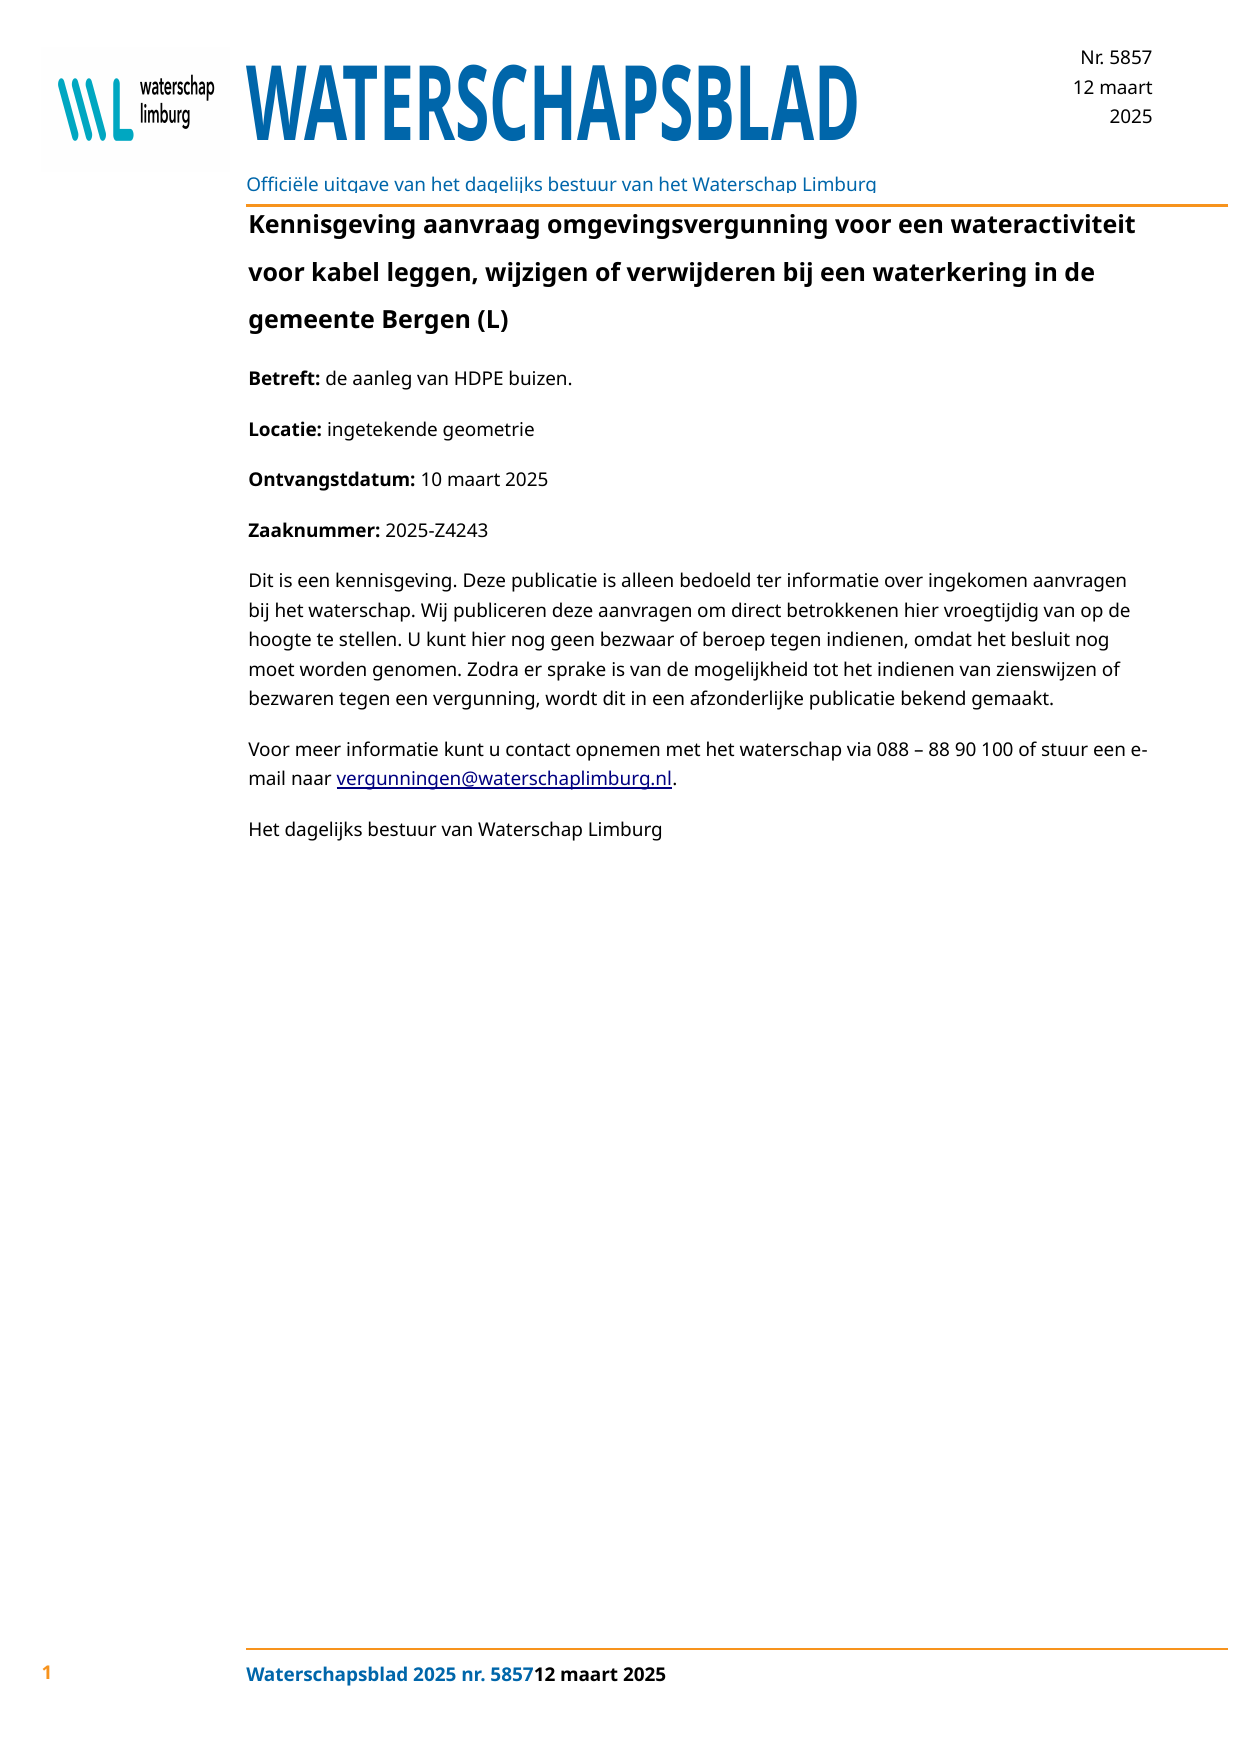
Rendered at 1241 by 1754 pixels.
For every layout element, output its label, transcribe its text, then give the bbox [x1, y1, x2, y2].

text Voor meer informatie kunt u contact opnemen met het waterschap via 088 – 88 90 100 of stuur een e-mail naar vergunningen@waterschaplimburg.nl. [248, 736, 1152, 791]
picture [41, 47, 231, 172]
text Betreft: de aanleg van HDPE buizen. [248, 366, 1152, 391]
text Het dagelijks bestuur van Waterschap Limburg [248, 816, 1152, 842]
text Ontvangstdatum: 10 maart 2025 [248, 466, 1152, 492]
text Zaaknummer: 2025-Z4243 [248, 517, 1152, 542]
text Kennisgeving aanvraag omgevingsvergunning voor een wateractiviteit voor kabel leggen, wijzigen of verwijderen bij een waterkering in de gemeente Bergen (L) [248, 207, 1152, 336]
text Locatie: ingetekende geometrie [248, 416, 1152, 442]
text Dit is een kennisgeving. Deze publicatie is alleen bedoeld ter informatie over ingekomen aanvragen bij het waterschap. Wij publiceren deze aanvragen om direct betrokkenen hier vroegtijdig van op de hoogte te stellen. U kunt hier nog geen bezwaar of beroep tegen indienen, omdat het besluit nog moet worden genomen. Zodra er sprake is van de mogelijkheid tot het indienen van zienswijzen of bezwaren tegen een vergunning, wordt dit in een afzonderlijke publicatie bekend gemaakt. [248, 567, 1152, 711]
